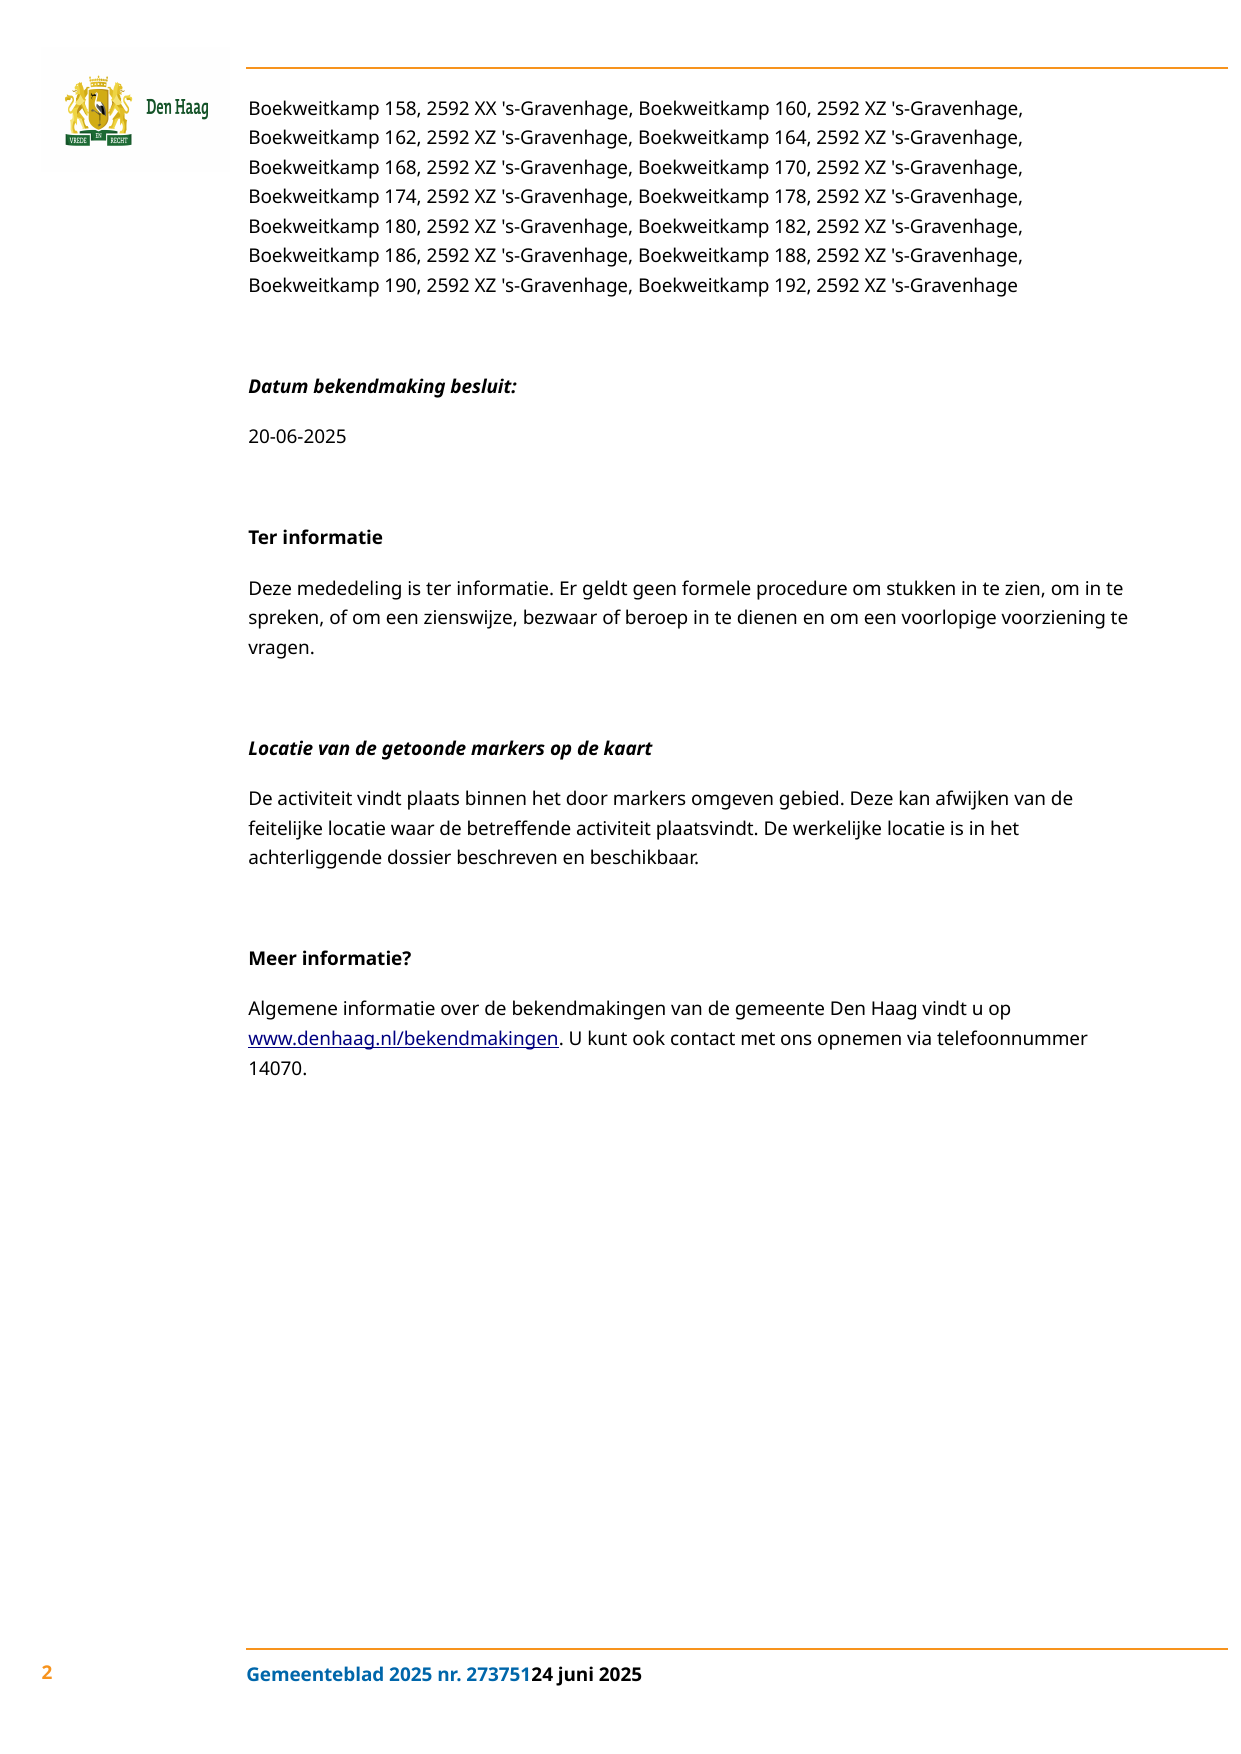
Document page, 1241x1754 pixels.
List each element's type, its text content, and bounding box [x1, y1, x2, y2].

text Boekweitkamp 158, 2592 XX 's-Gravenhage, Boekweitkamp 160, 2592 XZ 's-Gravenhage, Boekweitkamp 162, 2592 XZ 's-Gravenhage, Boekweitkamp 164, 2592 XZ 's-Gravenhage, Boekweitkamp 168, 2592 XZ 's-Gravenhage, Boekweitkamp 170, 2592 XZ 's-Gravenhage, Boekweitkamp 174, 2592 XZ 's-Gravenhage, Boekweitkamp 178, 2592 XZ 's-Gravenhage, Boekweitkamp 180, 2592 XZ 's-Gravenhage, Boekweitkamp 182, 2592 XZ 's-Gravenhage, Boekweitkamp 186, 2592 XZ 's-Gravenhage, Boekweitkamp 188, 2592 XZ 's-Gravenhage, Boekweitkamp 190, 2592 XZ 's-Gravenhage, Boekweitkamp 192, 2592 XZ 's-Gravenhage [248, 95, 1152, 298]
text Meer informatie? [248, 945, 1152, 971]
text Datum bekendmaking besluit: [248, 373, 1152, 399]
text 20-06-2025 [248, 423, 1152, 449]
text Deze mededeling is ter informatie. Er geldt geen formele procedure om stukken in te zien, om in te spreken, of om een zienswijze, bezwaar of beroep in te dienen en om een voorlopige voorziening te vragen. [248, 575, 1152, 660]
picture [41, 47, 231, 172]
text Algemene informatie over de bekendmakingen van de gemeente Den Haag vindt u op www.denhaag.nl/bekendmakingen. U kunt ook contact met ons opnemen via telefoonnummer 14070. [248, 996, 1152, 1081]
text Ter informatie [248, 524, 1152, 550]
text Locatie van de getoonde markers op de kaart [248, 735, 1152, 761]
text De activiteit vindt plaats binnen het door markers omgeven gebied. Deze kan afwijken van de feitelijke locatie waar de betreffende activiteit plaatsvindt. De werkelijke locatie is in het achterliggende dossier beschreven en beschikbaar. [248, 785, 1152, 870]
